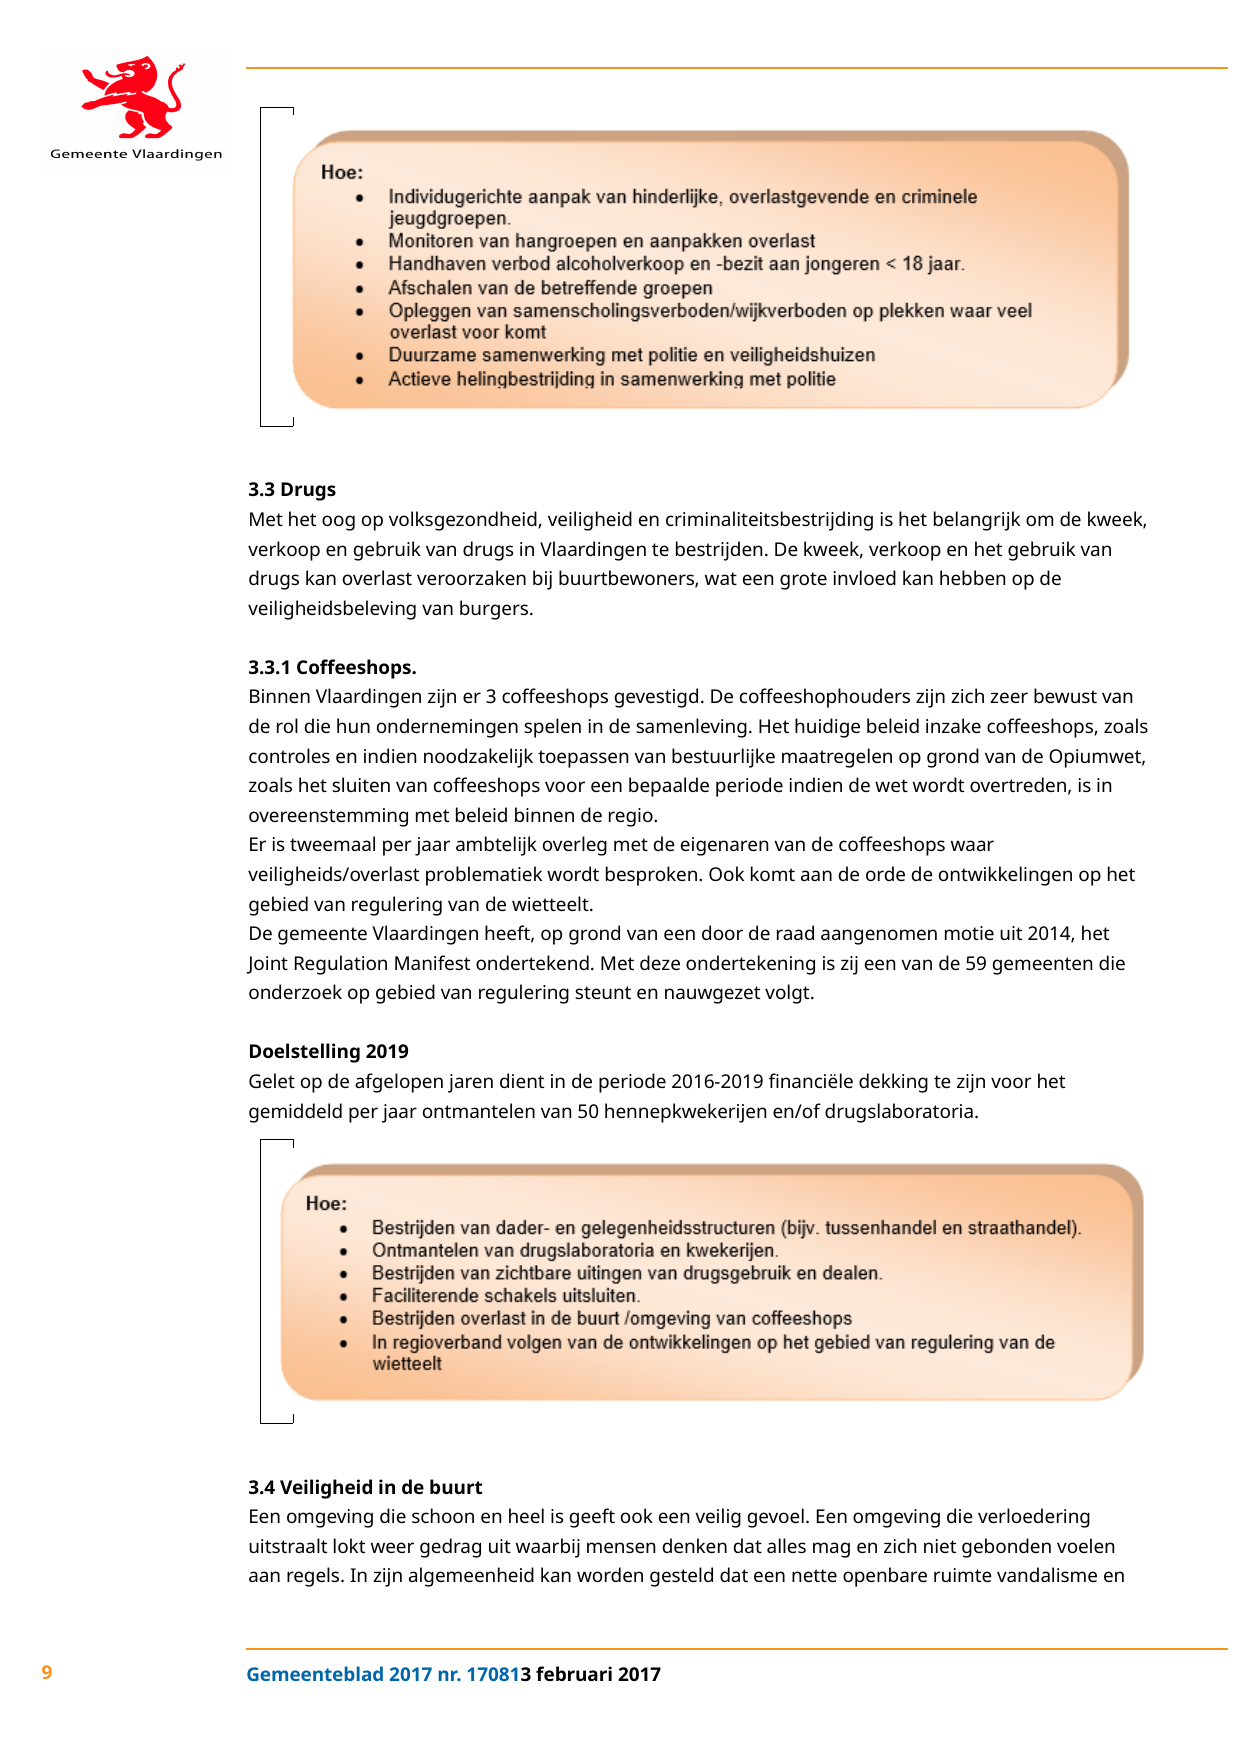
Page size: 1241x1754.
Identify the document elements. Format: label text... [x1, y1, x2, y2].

text Gelet op de afgelopen jaren dient in de periode 2016-2019 financiële dekking te zijn voor het gemiddeld per jaar ontmantelen van 50 hennepkwekerijen en/of drugslaboratoria. [248, 1068, 1152, 1124]
text Er is tweemaal per jaar ambtelijk overleg met de eigenaren van de coffeeshops waar veiligheids/overlast problematiek wordt besproken. Ook komt aan de orde de ontwikkelingen op het gebied van regulering van de wietteelt. [248, 832, 1152, 917]
text 3.3.1 Coffeeshops. [248, 654, 1152, 680]
text 3.3 Drugs [248, 477, 1152, 502]
picture [268, 115, 1155, 417]
text Binnen Vlaardingen zijn er 3 coffeeshops gevestigd. De coffeeshophouders zijn zich zeer bewust van de rol die hun ondernemingen spelen in de samenleving. Het huidige beleid inzake coffeeshops, zoals controles en indien noodzakelijk toepassen van bestuurlijke maatregelen op grond van de Opiumwet, zoals het sluiten van coffeeshops voor een bepaalde periode indien de wet wordt overtreden, is in overeenstemming met beleid binnen de regio. [248, 684, 1152, 828]
picture [41, 47, 231, 172]
text De gemeente Vlaardingen heeft, op grond van een door de raad aangenomen motie uit 2014, het Joint Regulation Manifest ondertekend. Met deze ondertekening is zij een van de 59 gemeenten die onderzoek op gebied van regulering steunt en nauwgezet volgt. [248, 920, 1152, 1005]
text Met het oog op volksgezondheid, veiligheid en criminaliteitsbestrijding is het belangrijk om de kweek, verkoop en gebruik van drugs in Vlaardingen te bestrijden. De kweek, verkoop en het gebruik van drugs kan overlast veroorzaken bij buurtbewoners, wat een grote invloed kan hebben op de veiligheidsbeleving van burgers. [248, 506, 1152, 621]
picture [268, 1148, 1155, 1414]
text Doelstelling 2019 [248, 1039, 1152, 1064]
text 3.4 Veiligheid in de buurt [248, 1474, 1152, 1500]
text Een omgeving die schoon en heel is geeft ook een veilig gevoel. Een omgeving die verloedering uitstraalt lokt weer gedrag uit waarbij mensen denken dat alles mag en zich niet gebonden voelen aan regels. In zijn algemeenheid kan worden gesteld dat een nette openbare ruimte vandalisme en [248, 1503, 1152, 1588]
